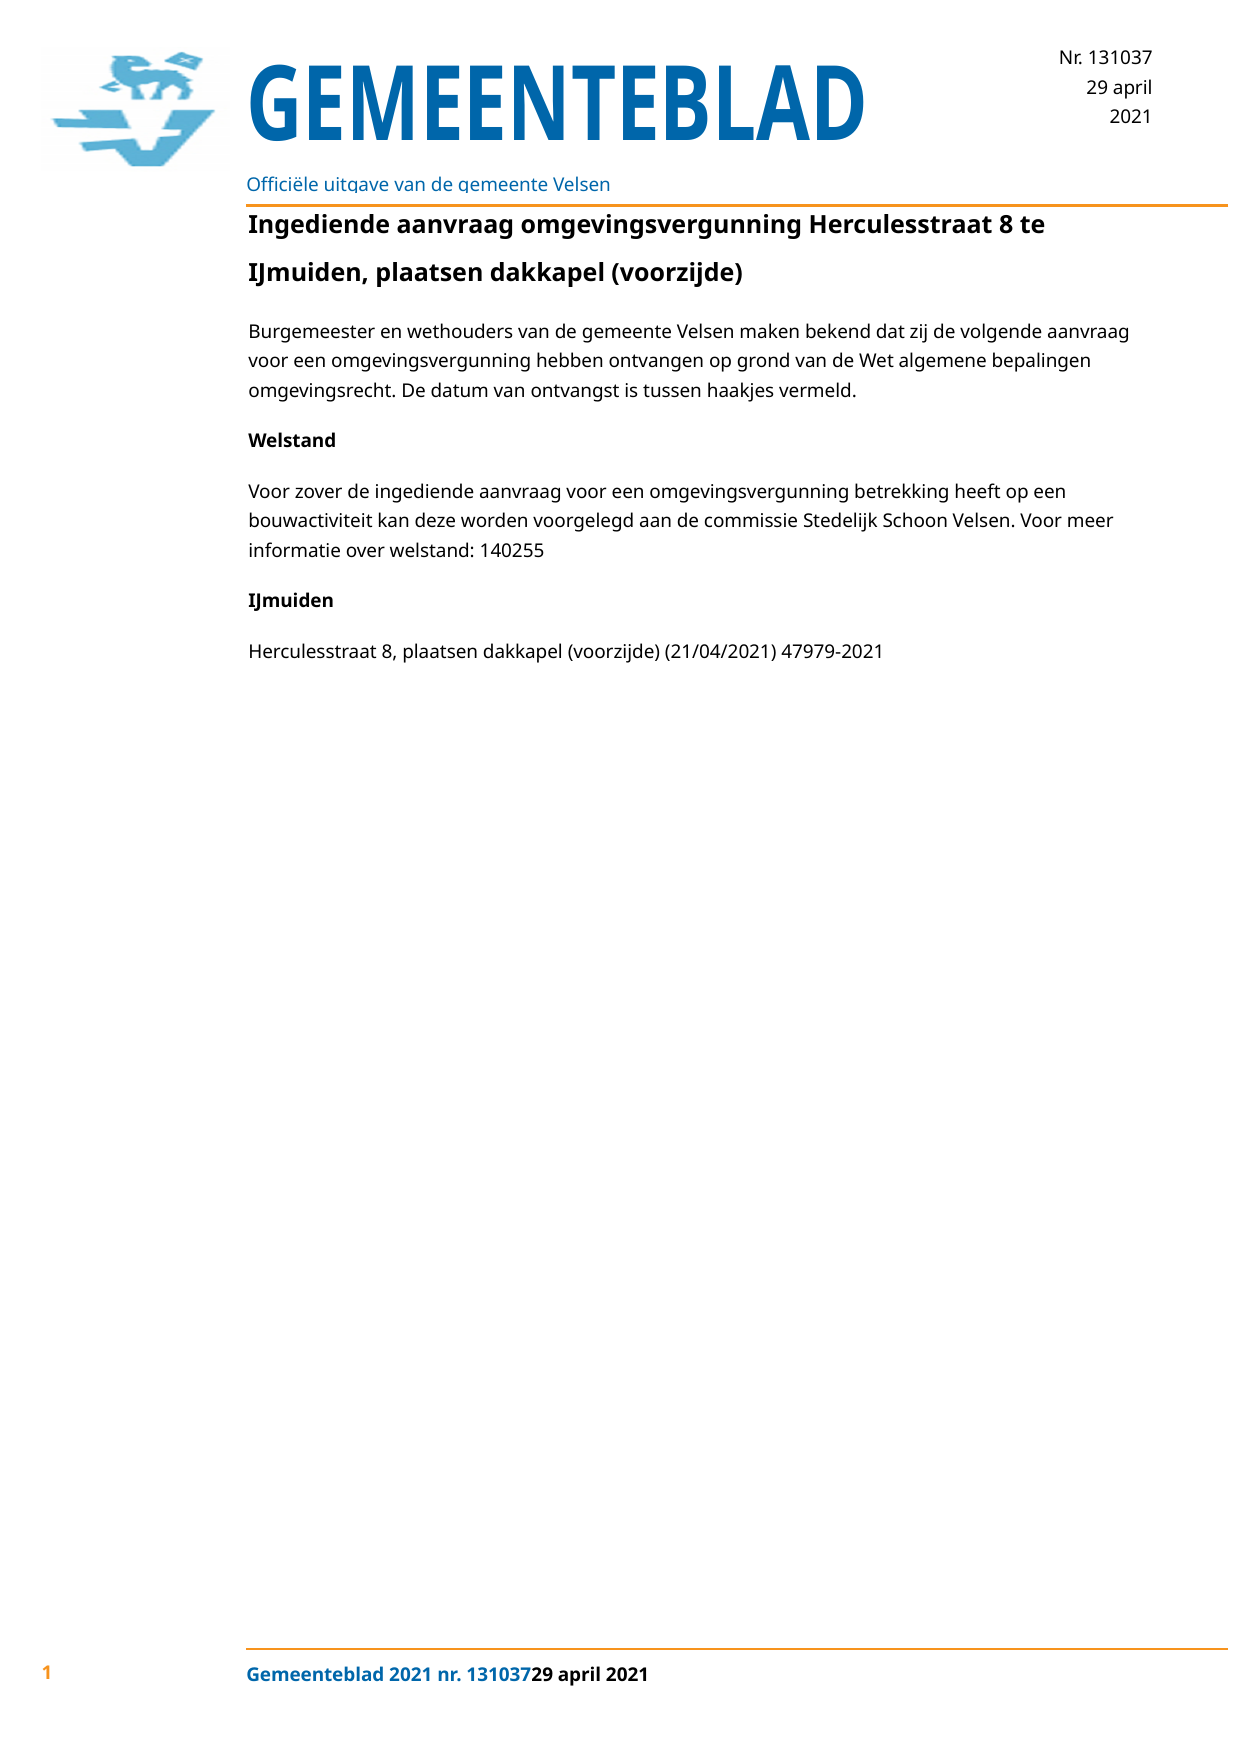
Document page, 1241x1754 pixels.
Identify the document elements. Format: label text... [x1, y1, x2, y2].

text Voor zover de ingediende aanvraag voor een omgevingsvergunning betrekking heeft op een bouwactiviteit kan deze worden voorgelegd aan de commissie Stedelijk Schoon Velsen. Voor meer informatie over welstand: 140255 [248, 478, 1152, 563]
text Ingediende aanvraag omgevingsvergunning Herculesstraat 8 te IJmuiden, plaatsen dakkapel (voorzijde) [248, 207, 1152, 288]
text Burgemeester en wethouders van de gemeente Velsen maken bekend dat zij de volgende aanvraag voor een omgevingsvergunning hebben ontvangen op grond van de Wet algemene bepalingen omgevingsrecht. De datum van ontvangst is tussen haakjes vermeld. [248, 318, 1152, 403]
text Herculesstraat 8, plaatsen dakkapel (voorzijde) (21/04/2021) 47979-2021 [248, 638, 1152, 664]
text IJmuiden [248, 587, 1152, 613]
text Welstand [248, 427, 1152, 453]
picture [41, 47, 231, 172]
